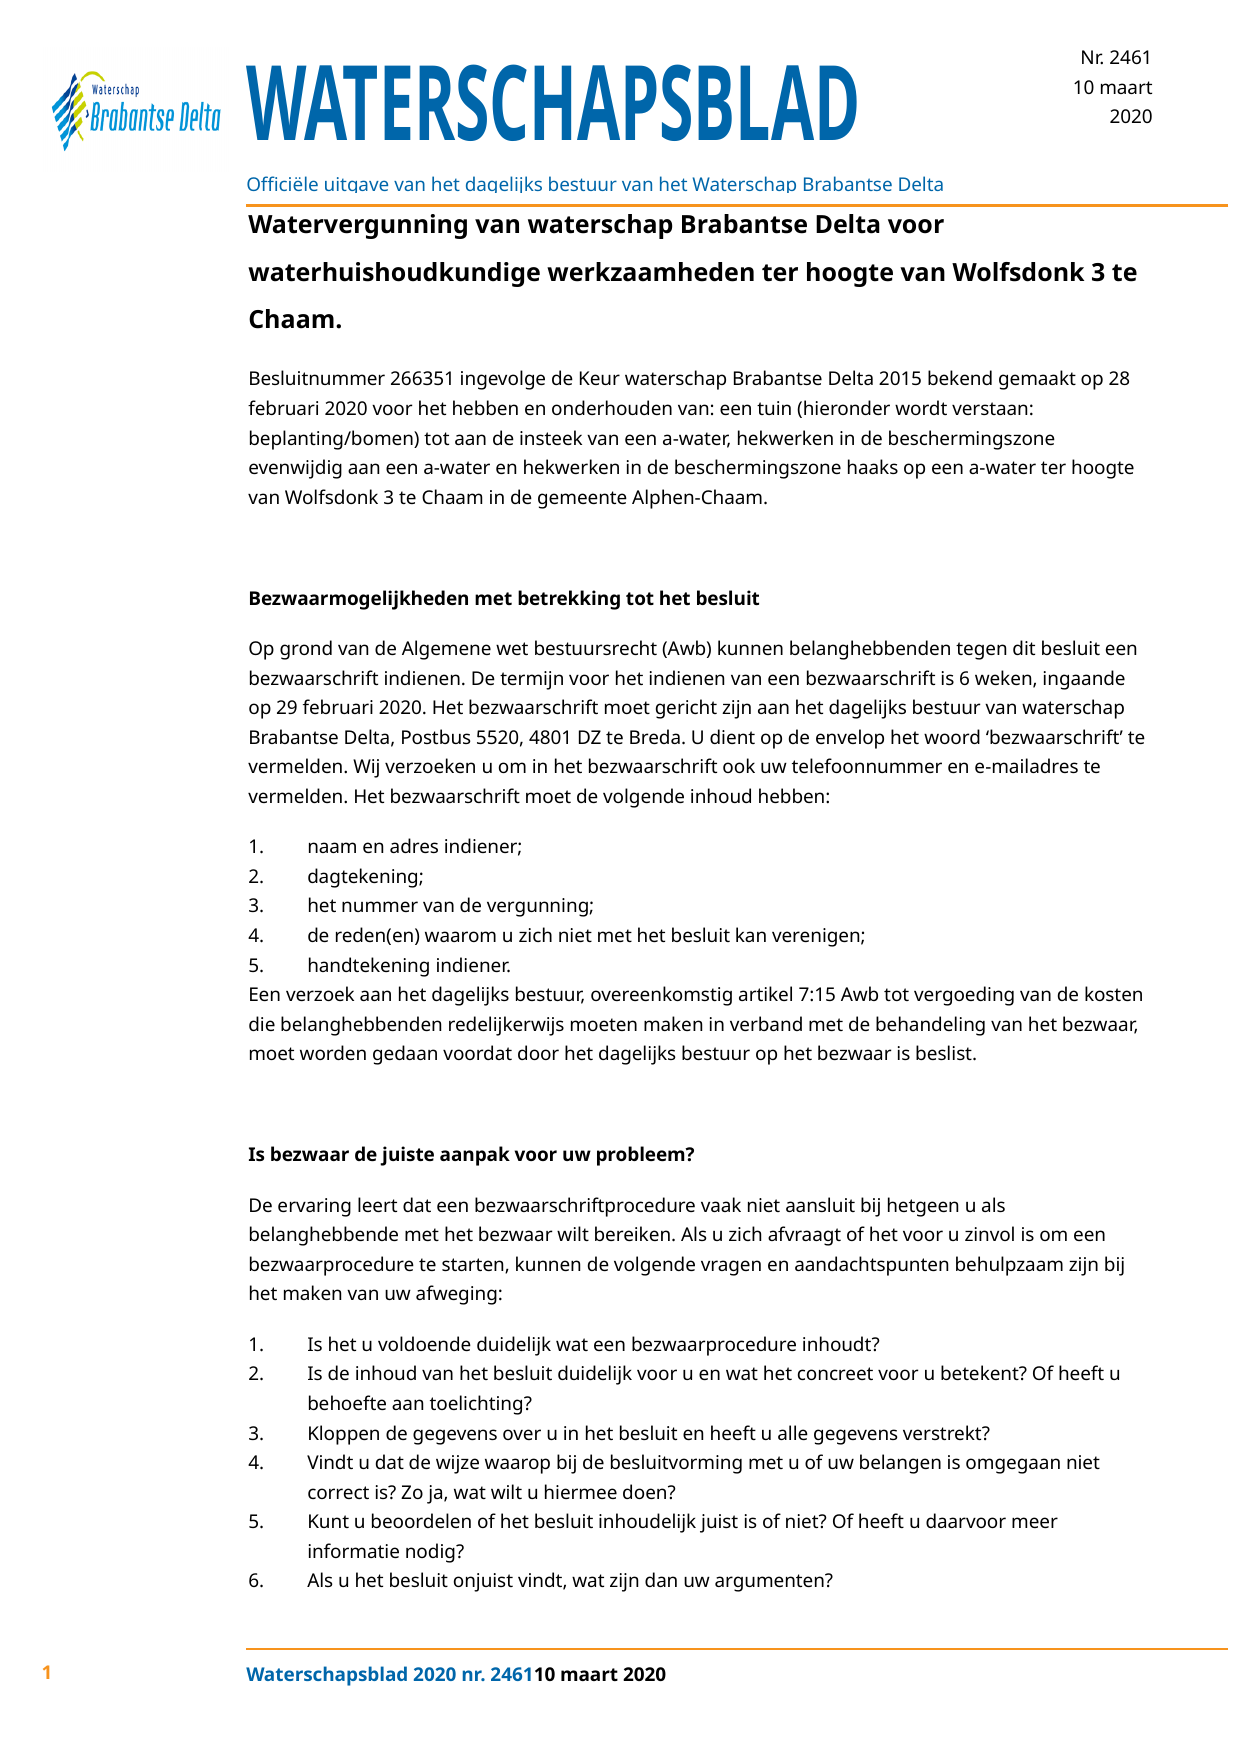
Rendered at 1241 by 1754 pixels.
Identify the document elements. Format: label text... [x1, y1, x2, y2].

list dagtekening; [248, 863, 1152, 889]
text Besluitnummer 266351 ingevolge de Keur waterschap Brabantse Delta 2015 bekend gemaakt op 28 februari 2020 voor het hebben en onderhouden van: een tuin (hieronder wordt verstaan: beplanting/bomen) tot aan de insteek van een a-water, hekwerken in de beschermingszone evenwijdig aan een a-water en hekwerken in de beschermingszone haaks op een a-water ter hoogte van Wolfsdonk 3 te Chaam in de gemeente Alphen-Chaam. [248, 366, 1152, 509]
list Kloppen de gegevens over u in het besluit en heeft u alle gegevens verstrekt? [248, 1420, 1152, 1445]
text Watervergunning van waterschap Brabantse Delta voor waterhuishoudkundige werkzaamheden ter hoogte van Wolfsdonk 3 te Chaam. [248, 207, 1152, 336]
text Op grond van de Algemene wet bestuursrecht (Awb) kunnen belanghebbenden tegen dit besluit een bezwaarschrift indienen. De termijn voor het indienen van een bezwaarschrift is 6 weken, ingaande op 29 februari 2020. Het bezwaarschrift moet gericht zijn aan het dagelijks bestuur van waterschap Brabantse Delta, Postbus 5520, 4801 DZ te Breda. U dient op de envelop het woord ‘bezwaarschrift’ te vermelden. Wij verzoeken u om in het bezwaarschrift ook uw telefoonnummer en e‑mailadres te vermelden. Het bezwaarschrift moet de volgende inhoud hebben: [248, 635, 1152, 809]
text Is bezwaar de juiste aanpak voor uw probleem? [248, 1141, 1152, 1167]
text De ervaring leert dat een bezwaarschriftprocedure vaak niet aansluit bij hetgeen u als belanghebbende met het bezwaar wilt bereiken. Als u zich afvraagt of het voor u zinvol is om een bezwaarprocedure te starten, kunnen de volgende vragen en aandachtspunten behulpzaam zijn bij het maken van uw afweging: [248, 1192, 1152, 1306]
list Is de inhoud van het besluit duidelijk voor u en wat het concreet voor u betekent? Of heeft u behoefte aan toelichting? [248, 1361, 1152, 1416]
list Vindt u dat de wijze waarop bij de besluitvorming met u of uw belangen is omgegaan niet correct is? Zo ja, wat wilt u hiermee doen? [248, 1449, 1152, 1504]
picture [41, 47, 231, 172]
list handtekening indiener. [248, 952, 1152, 977]
list Als u het besluit onjuist vindt, wat zijn dan uw argumenten? [248, 1568, 1152, 1593]
list het nummer van de vergunning; [248, 893, 1152, 918]
text Een verzoek aan het dagelijks bestuur, overeenkomstig artikel 7:15 Awb tot vergoeding van de kosten die belanghebbenden redelijkerwijs moeten maken in verband met de behandeling van het bezwaar, moet worden gedaan voordat door het dagelijks bestuur op het bezwaar is beslist. [248, 981, 1152, 1066]
list Is het u voldoende duidelijk wat een bezwaarprocedure inhoudt? [248, 1331, 1152, 1357]
text Bezwaarmogelijkheden met betrekking tot het besluit [248, 585, 1152, 610]
list Kunt u beoordelen of het besluit inhoudelijk juist is of niet? Of heeft u daarvoor meer informatie nodig? [248, 1508, 1152, 1564]
list naam en adres indiener; [248, 833, 1152, 859]
list de reden(en) waarom u zich niet met het besluit kan verenigen; [248, 922, 1152, 948]
